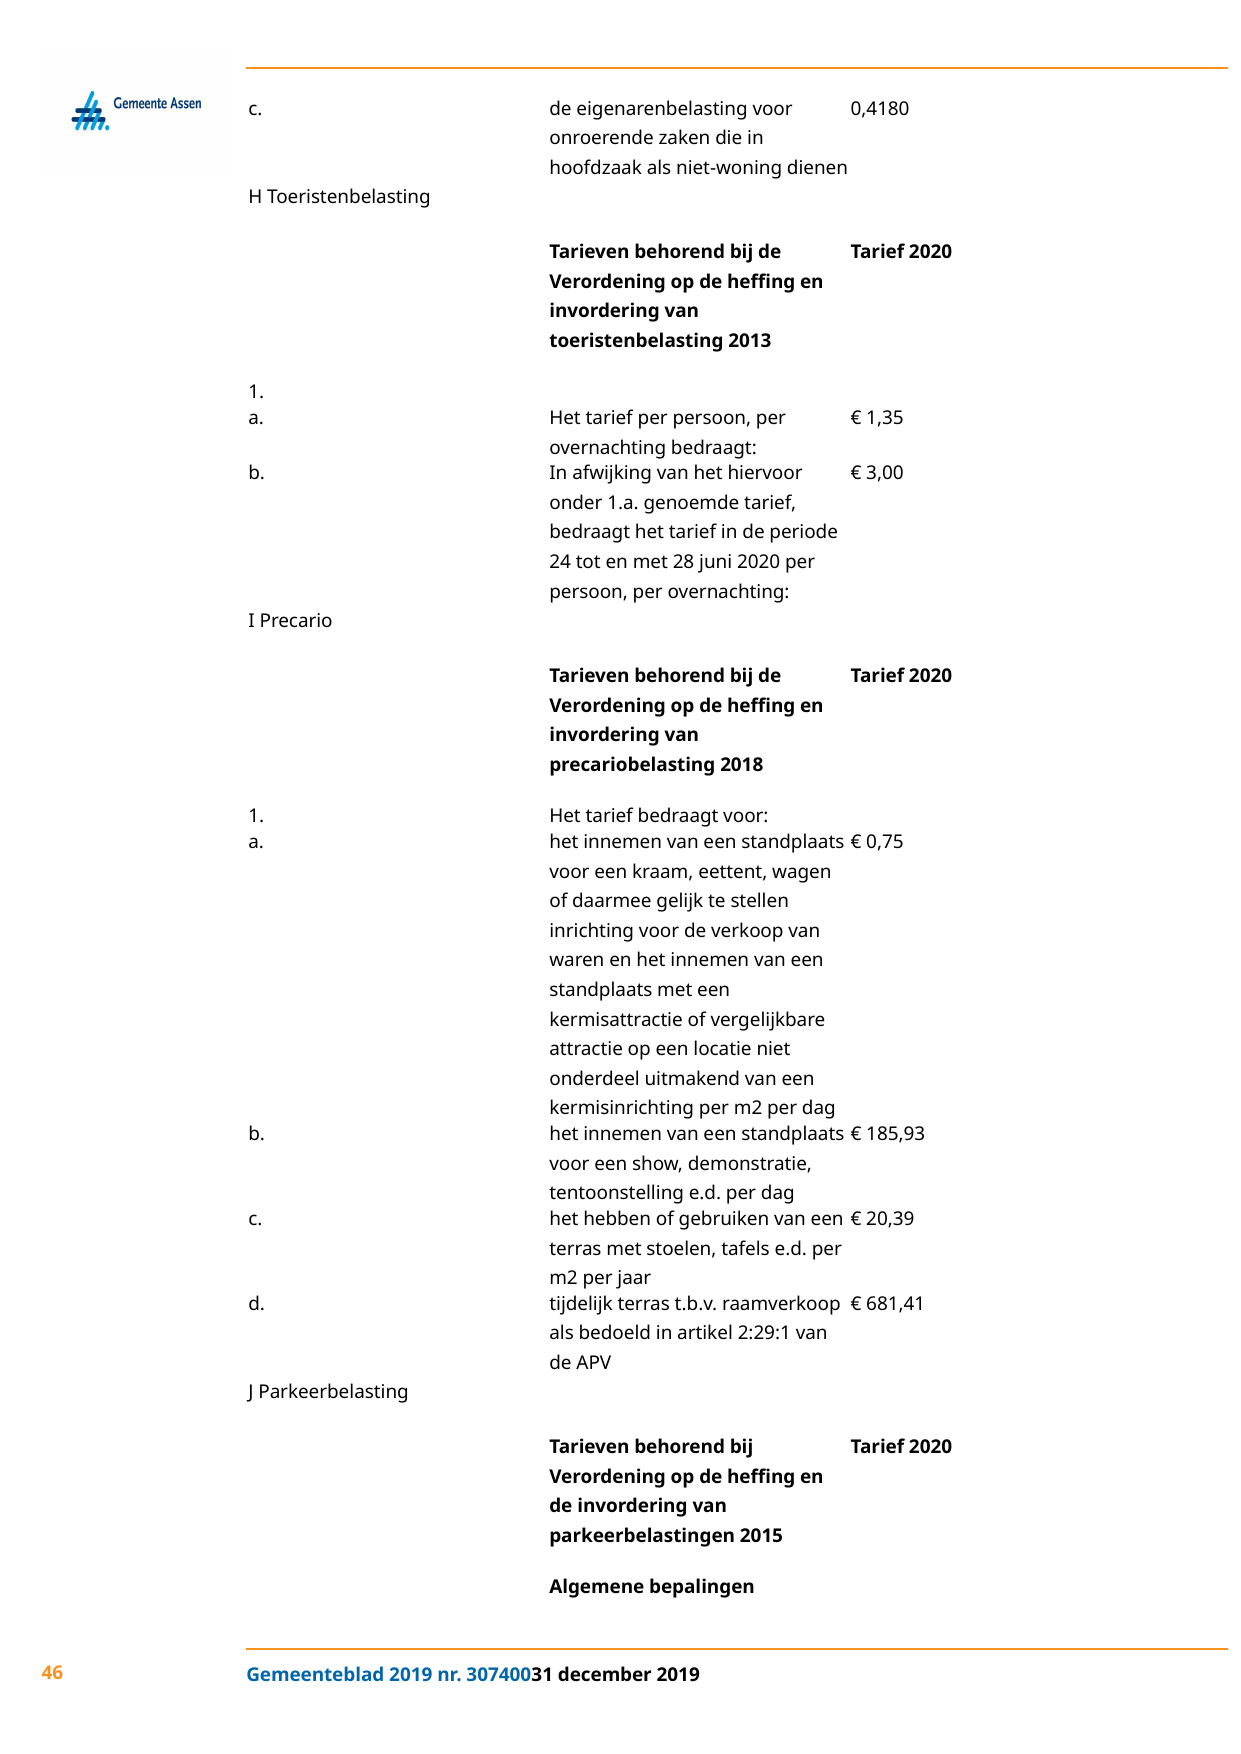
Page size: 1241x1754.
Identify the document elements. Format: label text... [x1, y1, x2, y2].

table_cell 1. [248, 803, 549, 828]
table_cell € 681,41 [850, 1290, 1152, 1375]
table_cell In afwijking van het hiervoor onder 1.a. genoemde tarief, bedraagt het tarief in de periode 24 tot en met 28 juni 2020 per persoon, per overnachting: [549, 460, 850, 604]
table_cell a. [248, 404, 549, 459]
table_cell Tarief 2020 [850, 1434, 1152, 1548]
table_cell b. [248, 1120, 549, 1205]
table_cell Het tarief bedraagt voor: [549, 803, 850, 828]
table_cell Tarief 2020 [850, 662, 1152, 777]
table_cell [850, 1574, 1152, 1599]
table_header [850, 213, 1152, 238]
text I Precario [248, 607, 1152, 633]
table_cell [248, 1574, 549, 1599]
table_cell [850, 1548, 1152, 1574]
table_cell het innemen van een standplaats voor een kraam, eettent, wagen of daarmee gelijk te stellen inrichting voor de verkoop van waren en het innemen van een standplaats met een kermisattractie of vergelijkbare attractie op een locatie niet onderdeel uitmakend van een kermisinrichting per m2 per dag [549, 828, 850, 1120]
table_header [850, 637, 1152, 662]
table_cell Tarieven behorend bij de Verordening op de heffing en invordering van toeristenbelasting 2013 [549, 238, 850, 353]
table_cell 0,4180 [850, 95, 1152, 180]
table_cell [248, 353, 549, 378]
table_cell [248, 1548, 549, 1574]
table_cell [549, 777, 850, 802]
table_cell [549, 1548, 850, 1574]
table_cell c. [248, 1205, 549, 1290]
table_cell [549, 353, 850, 378]
table_cell [549, 379, 850, 404]
table_cell [248, 238, 549, 353]
table_cell [248, 1434, 549, 1548]
table_cell [248, 662, 549, 777]
table_cell Algemene bepalingen [549, 1574, 850, 1599]
table_header [549, 1408, 850, 1433]
table_cell € 20,39 [850, 1205, 1152, 1290]
table_cell [850, 379, 1152, 404]
text H Toeristenbelasting [248, 183, 1152, 209]
table_cell d. [248, 1290, 549, 1375]
table_header [248, 1408, 549, 1433]
table_cell b. [248, 460, 549, 604]
table_cell [850, 777, 1152, 802]
table_cell het hebben of gebruiken van een terras met stoelen, tafels e.d. per m2 per jaar [549, 1205, 850, 1290]
table_cell a. [248, 828, 549, 1120]
table_header [850, 1408, 1152, 1433]
table_cell € 0,75 [850, 828, 1152, 1120]
picture [41, 47, 231, 172]
table_cell 1. [248, 379, 549, 404]
table_cell tijdelijk terras t.b.v. raamverkoop als bedoeld in artikel 2:29:1 van de APV [549, 1290, 850, 1375]
table_cell c. [248, 95, 549, 180]
table_cell [850, 803, 1152, 828]
table_cell Het tarief per persoon, per overnachting bedraagt: [549, 404, 850, 459]
table_cell Tarief 2020 [850, 238, 1152, 353]
table_cell [850, 353, 1152, 378]
table_cell het innemen van een standplaats voor een show, demonstratie, tentoonstelling e.d. per dag [549, 1120, 850, 1205]
table_header [248, 637, 549, 662]
text J Parkeerbelasting [248, 1378, 1152, 1404]
table_cell € 1,35 [850, 404, 1152, 459]
table_cell de eigenarenbelasting voor onroerende zaken die in hoofdzaak als niet-woning dienen [549, 95, 850, 180]
table_header [248, 213, 549, 238]
table_cell € 3,00 [850, 460, 1152, 604]
table_header [549, 637, 850, 662]
table_cell Tarieven behorend bij Verordening op de heffing en de invordering van parkeerbelastingen 2015 [549, 1434, 850, 1548]
table_cell [248, 777, 549, 802]
table_cell Tarieven behorend bij de Verordening op de heffing en invordering van precariobelasting 2018 [549, 662, 850, 777]
table_cell € 185,93 [850, 1120, 1152, 1205]
table_header [549, 213, 850, 238]
